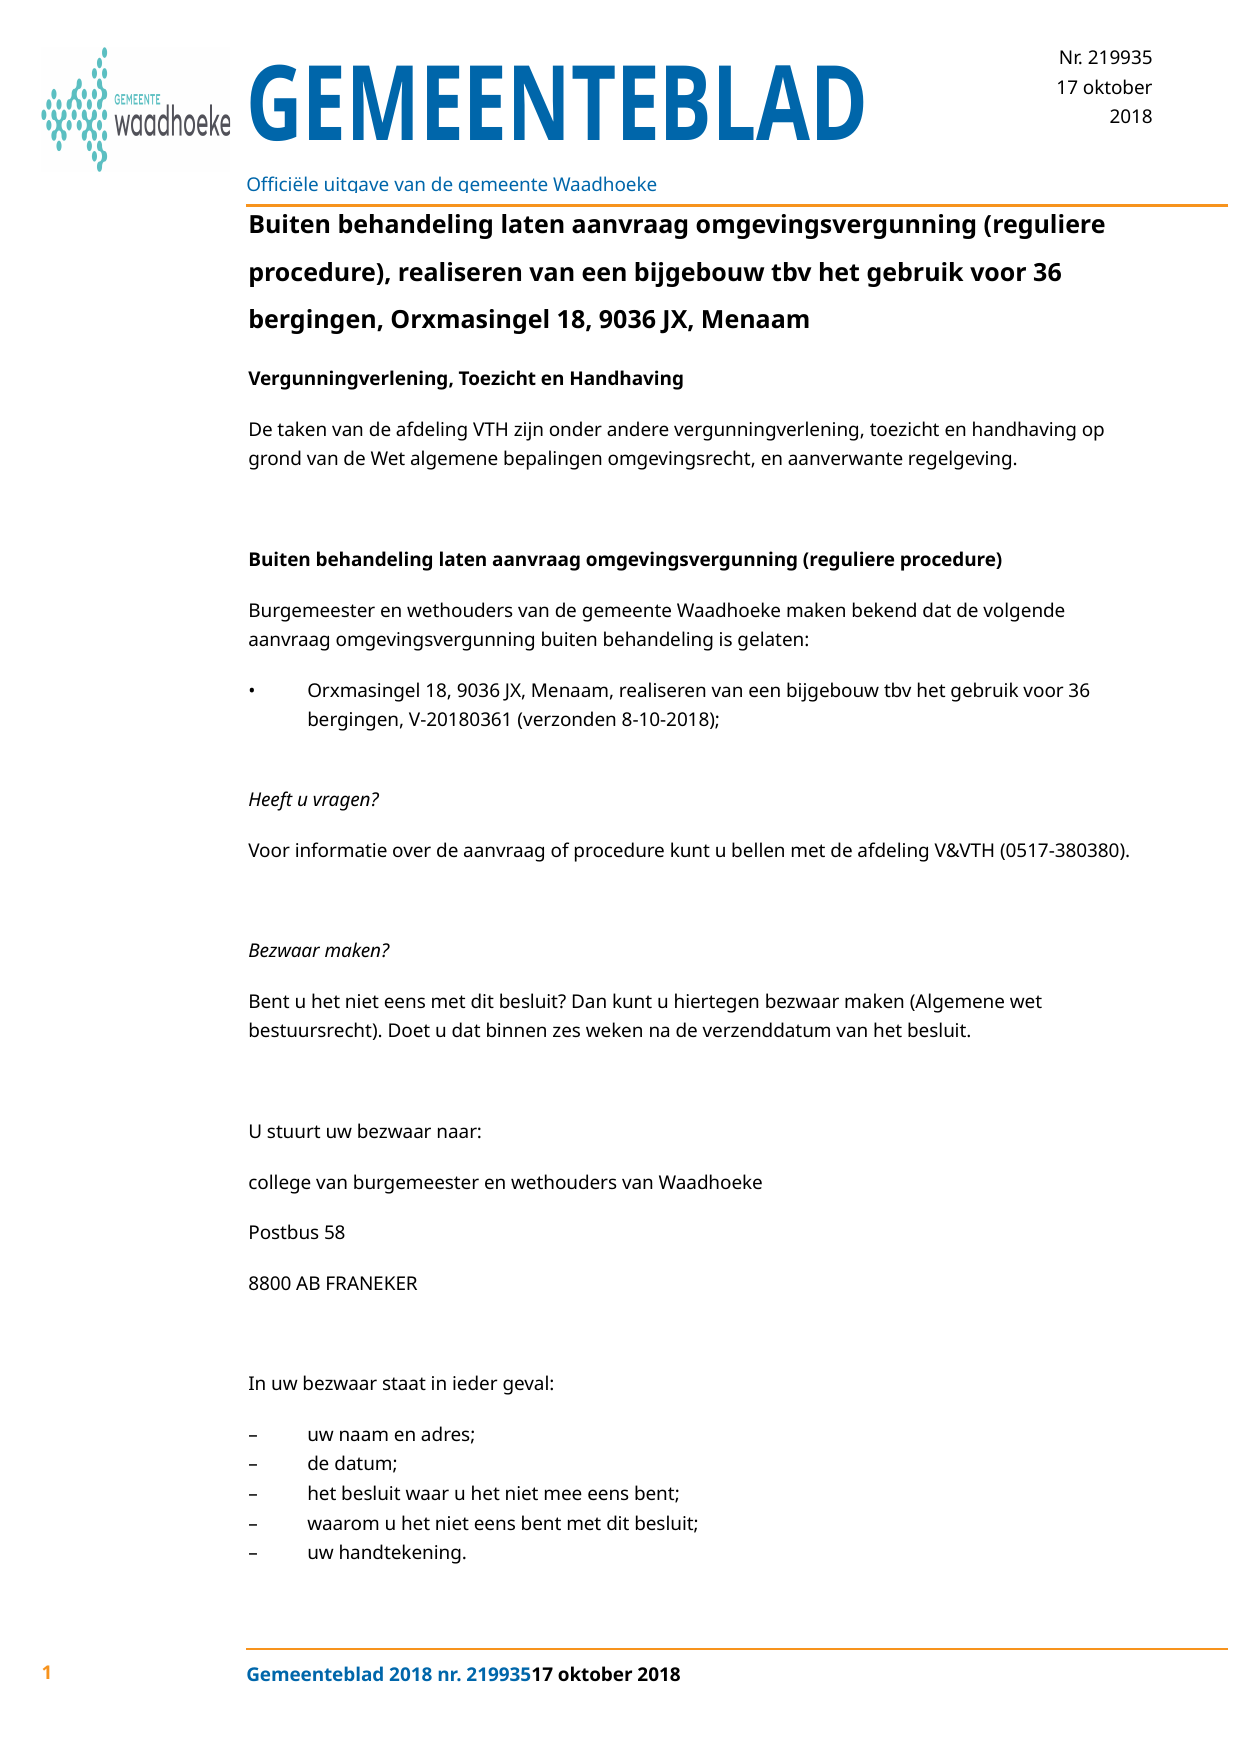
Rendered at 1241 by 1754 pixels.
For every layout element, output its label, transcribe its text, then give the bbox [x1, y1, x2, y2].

text U stuurt uw bezwaar naar: [248, 1118, 1152, 1144]
text Vergunningverlening, Toezicht en Handhaving [248, 366, 1152, 391]
text Voor informatie over de aanvraag of procedure kunt u bellen met de afdeling V&VTH (0517-380380). [248, 837, 1152, 862]
text 8800 AB FRANEKER [248, 1270, 1152, 1295]
text Postbus 58 [248, 1219, 1152, 1245]
text Buiten behandeling laten aanvraag omgevingsvergunning (reguliere procedure) [248, 546, 1152, 572]
text Burgemeester en wethouders van de gemeente Waadhoeke maken bekend dat de volgende aanvraag omgevingsvergunning buiten behandeling is gelaten: [248, 597, 1152, 652]
list waarom u het niet eens bent met dit besluit; [248, 1510, 1152, 1535]
text college van burgemeester en wethouders van Waadhoeke [248, 1169, 1152, 1194]
list uw naam en adres; [248, 1421, 1152, 1447]
text Bezwaar maken? [248, 938, 1152, 963]
picture [41, 47, 231, 172]
text Bent u het niet eens met dit besluit? Dan kunt u hiertegen bezwaar maken (Algemene wet bestuursrecht). Doet u dat binnen zes weken na de verzenddatum van het besluit. [248, 988, 1152, 1043]
list de datum; [248, 1451, 1152, 1476]
text De taken van de afdeling VTH zijn onder andere vergunningverlening, toezicht en handhaving op grond van de Wet algemene bepalingen omgevingsrecht, en aanverwante regelgeving. [248, 416, 1152, 471]
list het besluit waar u het niet mee eens bent; [248, 1480, 1152, 1506]
text In uw bezwaar staat in ieder geval: [248, 1371, 1152, 1396]
list uw handtekening. [248, 1539, 1152, 1565]
text Buiten behandeling laten aanvraag omgevingsvergunning (reguliere procedure), realiseren van een bijgebouw tbv het gebruik voor 36 bergingen, Orxmasingel 18, 9036 JX, Menaam [248, 207, 1152, 336]
text Heeft u vragen? [248, 786, 1152, 812]
list Orxmasingel 18, 9036 JX, Menaam, realiseren van een bijgebouw tbv het gebruik voor 36 bergingen, V-20180361 (verzonden 8-10-2018); [248, 677, 1152, 732]
